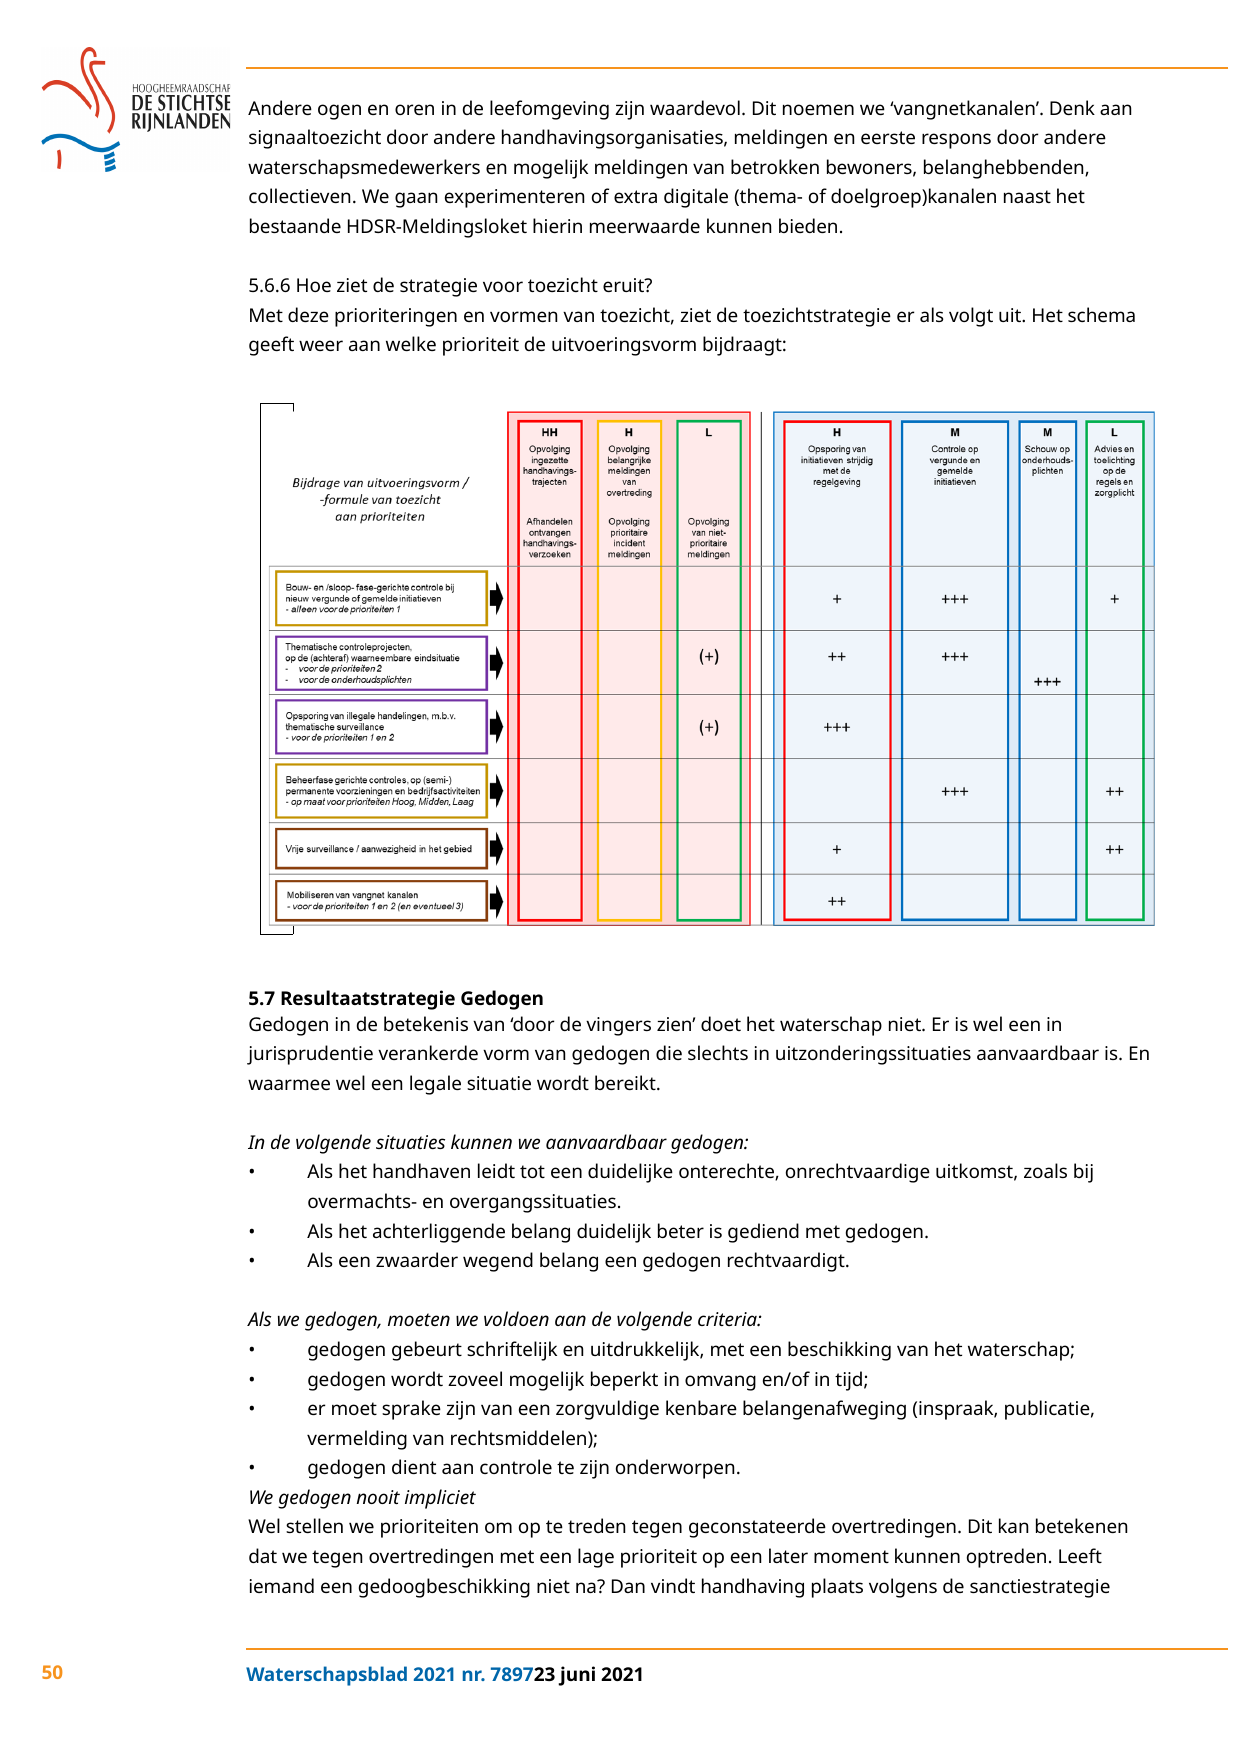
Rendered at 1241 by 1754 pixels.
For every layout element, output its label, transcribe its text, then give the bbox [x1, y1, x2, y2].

text Gedogen in de betekenis van ‘door de vingers zien’ doet het waterschap niet. Er is wel een in jurisprudentie verankerde vorm van gedogen die slechts in uitzonderingssituaties aanvaardbaar is. En waarmee wel een legale situatie wordt bereikt. [248, 1011, 1152, 1096]
text Met deze prioriteringen en vormen van toezicht, ziet de toezichtstrategie er als volgt uit. Het schema geeft weer aan welke prioriteit de uitvoeringsvorm bijdraagt: [248, 302, 1152, 357]
text 5.6.6 Hoe ziet de strategie voor toezicht eruit? [248, 272, 1152, 298]
text Andere ogen en oren in de leefomgeving zijn waardevol. Dit noemen we ‘vangnetkanalen’. Denk aan signaaltoezicht door andere handhavingsorganisaties, meldingen en eerste respons door andere waterschapsmedewerkers en mogelijk meldingen van betrokken bewoners, belanghebbenden, collectieven. We gaan experimenteren of extra digitale (thema- of doelgroep)kanalen naast het bestaande HDSR-Meldingsloket hierin meerwaarde kunnen bieden. [248, 95, 1152, 239]
picture [41, 47, 231, 172]
list gedogen dient aan controle te zijn onderworpen. [248, 1454, 1152, 1480]
text We gedogen nooit impliciet [248, 1484, 1152, 1510]
text Als we gedogen, moeten we voldoen aan de volgende criteria: [248, 1307, 1152, 1332]
text In de volgende situaties kunnen we aanvaardbaar gedogen: [248, 1129, 1152, 1155]
list Als het handhaven leidt tot een duidelijke onterechte, onrechtvaardige uitkomst, zoals bij overmachts- en overgangssituaties. [248, 1159, 1152, 1214]
text Wel stellen we prioriteiten om op te treden tegen geconstateerde overtredingen. Dit kan betekenen dat we tegen overtredingen met een lage prioriteit op een later moment kunnen optreden. Leeft iemand een gedoogbeschikking niet na? Dan vindt handhaving plaats volgens de sanctiestrategie [248, 1514, 1152, 1599]
list Als het achterliggende belang duidelijk beter is gediend met gedogen. [248, 1218, 1152, 1244]
picture [268, 411, 1155, 926]
text 5.7 Resultaatstrategie Gedogen [248, 985, 1152, 1011]
list Als een zwaarder wegend belang een gedogen rechtvaardigt. [248, 1247, 1152, 1273]
list gedogen gebeurt schriftelijk en uitdrukkelijk, met een beschikking van het waterschap; [248, 1336, 1152, 1362]
list gedogen wordt zoveel mogelijk beperkt in omvang en/of in tijd; [248, 1366, 1152, 1392]
list er moet sprake zijn van een zorgvuldige kenbare belangenafweging (inspraak, publicatie, vermelding van rechtsmiddelen); [248, 1395, 1152, 1451]
